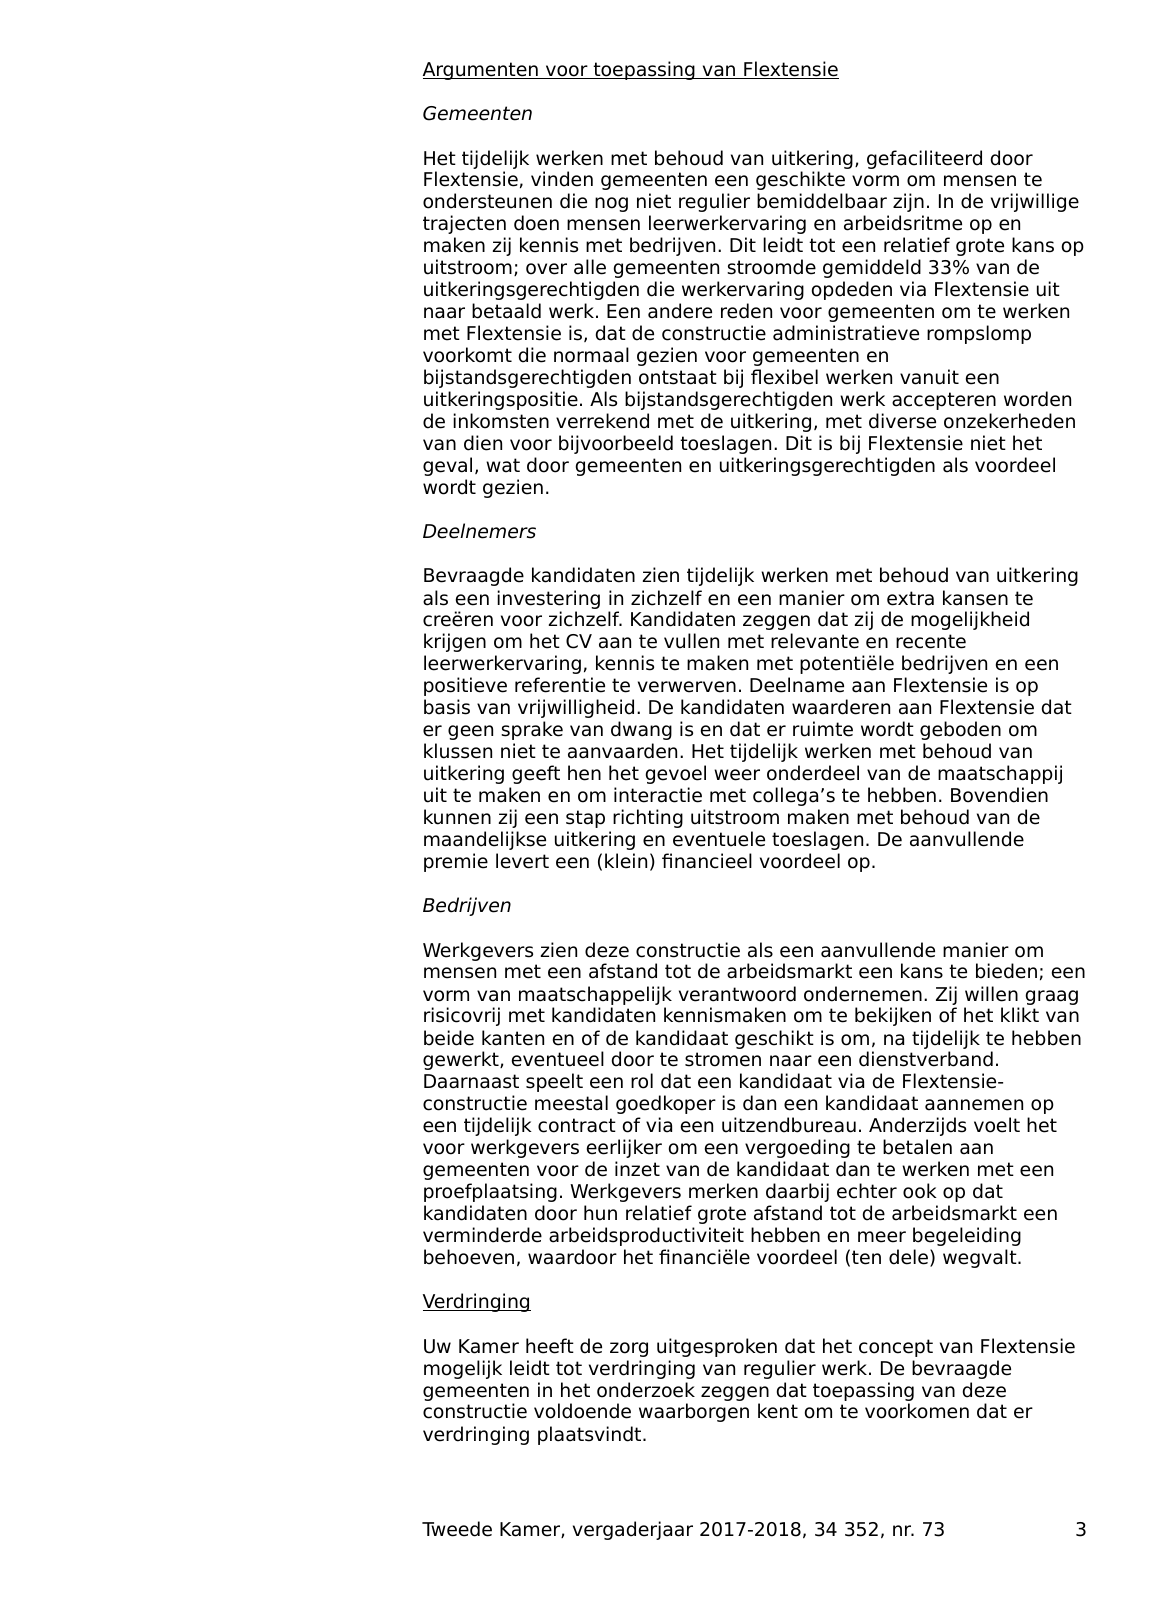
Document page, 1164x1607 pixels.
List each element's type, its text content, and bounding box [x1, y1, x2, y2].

subtitle Deelnemers [422, 521, 1087, 543]
subtitle Argumenten voor toepassing van Flextensie [422, 59, 1087, 81]
text Bevraagde kandidaten zien tijdelijk werken met behoud van uitkering als een investering in zichzelf en een manier om extra kansen te creëren voor zichzelf. Kandidaten zeggen dat zij de mogelijkheid krijgen om het CV aan te vullen met relevante en recente leerwerkervaring, kennis te maken met potentiële bedrijven en een positieve referentie te verwerven. Deelname aan Flextensie is op basis van vrijwilligheid. De kandidaten waarderen aan Flextensie dat er geen sprake van dwang is en dat er ruimte wordt geboden om klussen niet te aanvaarden. Het tijdelijk werken met behoud van uitkering geeft hen het gevoel weer onderdeel van de maatschappij uit te maken en om interactie met collega’s te hebben. Bovendien kunnen zij een stap richting uitstroom maken met behoud van de maandelijkse uitkering en eventuele toeslagen. De aanvullende premie levert een (klein) financieel voordeel op. [422, 565, 1087, 873]
subtitle Bedrijven [422, 895, 1087, 917]
subtitle Gemeenten [422, 103, 1087, 125]
text Uw Kamer heeft de zorg uitgesproken dat het concept van Flextensie mogelijk leidt tot verdringing van regulier werk. De bevraagde gemeenten in het onderzoek zeggen dat toepassing van deze constructie voldoende waarborgen kent om te voorkomen dat er verdringing plaatsvindt. [422, 1336, 1087, 1445]
text Het tijdelijk werken met behoud van uitkering, gefaciliteerd door Flextensie, vinden gemeenten een geschikte vorm om mensen te ondersteunen die nog niet regulier bemiddelbaar zijn. In de vrijwillige trajecten doen mensen leerwerkervaring en arbeidsritme op en maken zij kennis met bedrijven. Dit leidt tot een relatief grote kans op uitstroom; over alle gemeenten stroomde gemiddeld 33% van de uitkeringsgerechtigden die werkervaring opdeden via Flextensie uit naar betaald werk. Een andere reden voor gemeenten om te werken met Flextensie is, dat de constructie administratieve rompslomp voorkomt die normaal gezien voor gemeenten en bijstandsgerechtigden ontstaat bij flexibel werken vanuit een uitkeringspositie. Als bijstandsgerechtigden werk accepteren worden de inkomsten verrekend met de uitkering, met diverse onzekerheden van dien voor bijvoorbeeld toeslagen. Dit is bij Flextensie niet het geval, wat door gemeenten en uitkeringsgerechtigden als voordeel wordt gezien. [422, 147, 1087, 499]
text Werkgevers zien deze constructie als een aanvullende manier om mensen met een afstand tot de arbeidsmarkt een kans te bieden; een vorm van maatschappelijk verantwoord ondernemen. Zij willen graag risicovrij met kandidaten kennismaken om te bekijken of het klikt van beide kanten en of de kandidaat geschikt is om, na tijdelijk te hebben gewerkt, eventueel door te stromen naar een dienstverband. Daarnaast speelt een rol dat een kandidaat via de Flextensie-constructie meestal goedkoper is dan een kandidaat aannemen op een tijdelijk contract of via een uitzendbureau. Anderzijds voelt het voor werkgevers eerlijker om een vergoeding te betalen aan gemeenten voor de inzet van de kandidaat dan te werken met een proefplaatsing. Werkgevers merken daarbij echter ook op dat kandidaten door hun relatief grote afstand tot de arbeidsmarkt een verminderde arbeidsproductiviteit hebben en meer begeleiding behoeven, waardoor het financiële voordeel (ten dele) wegvalt. [422, 939, 1087, 1269]
subtitle Verdringing [422, 1291, 1087, 1313]
